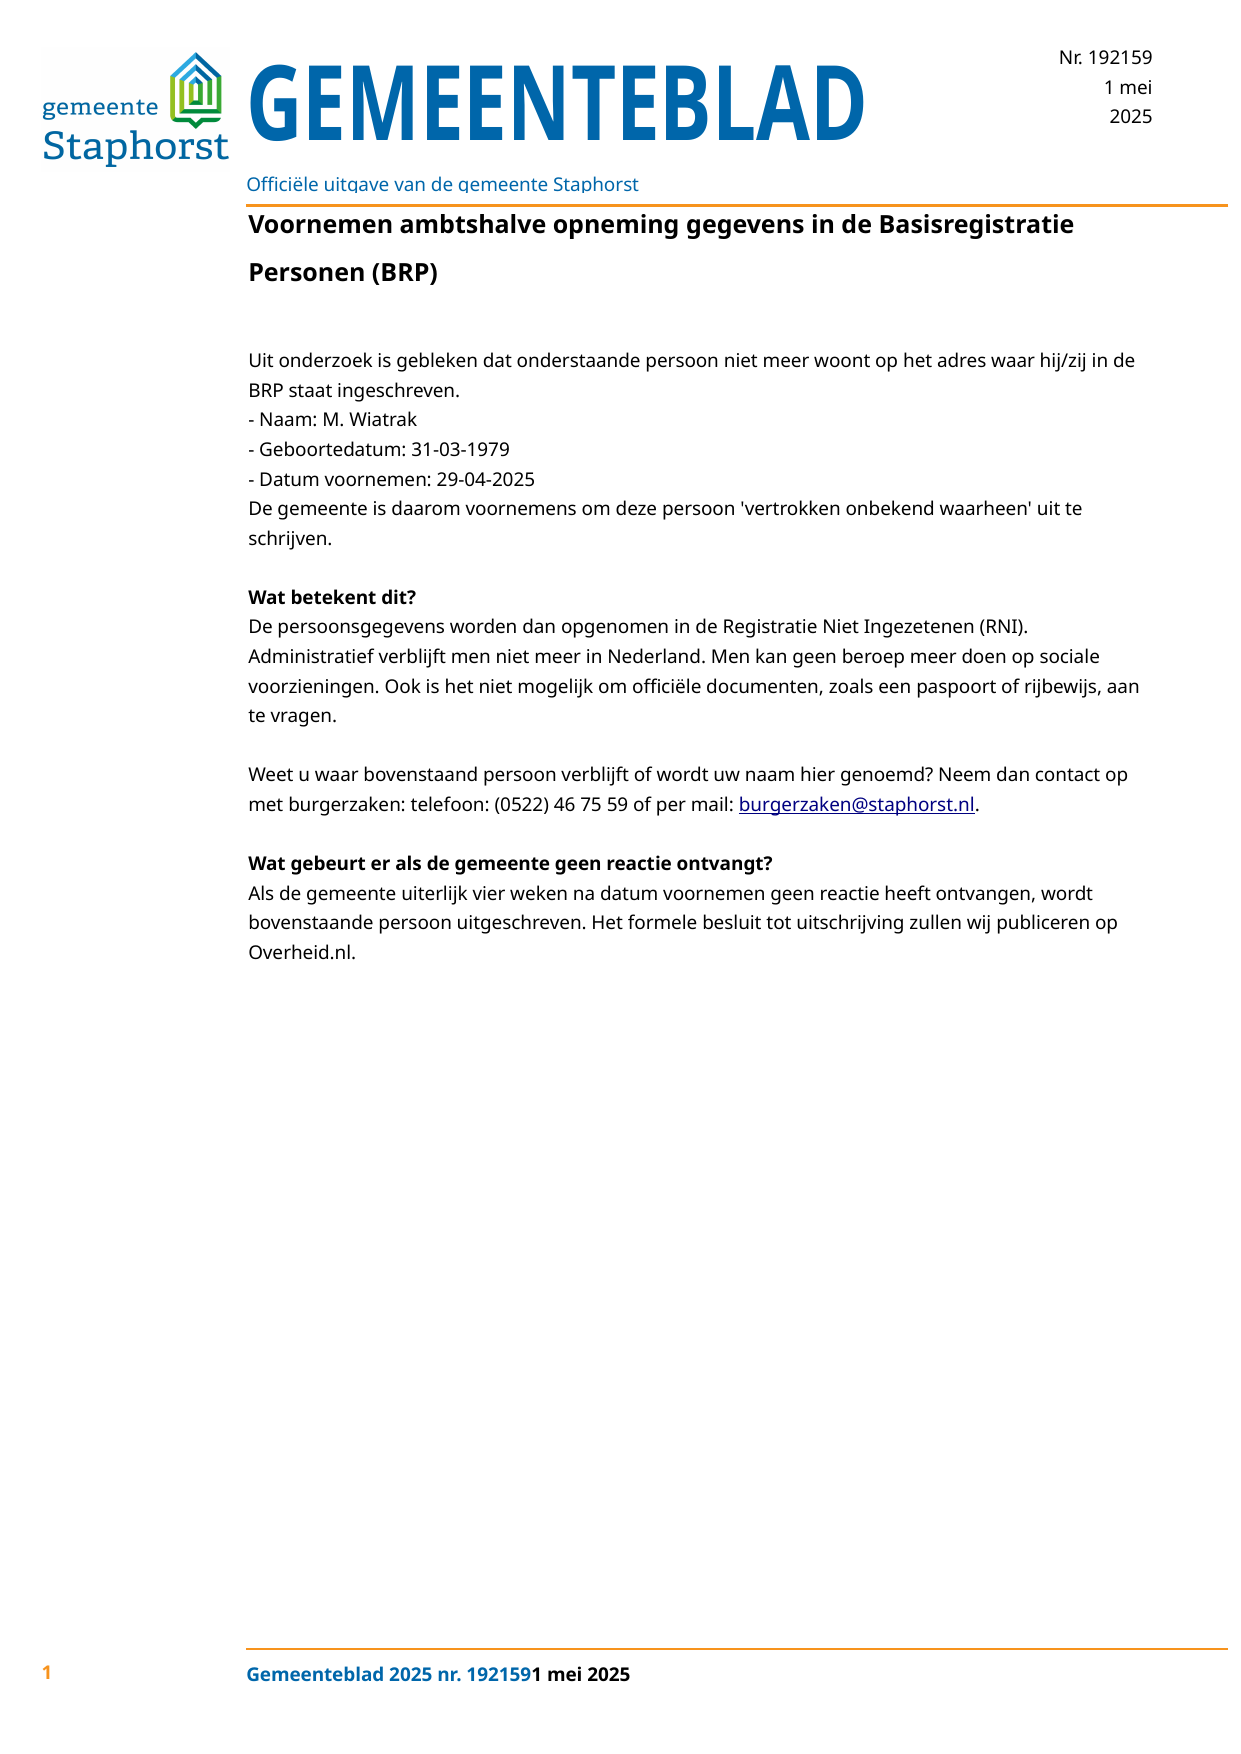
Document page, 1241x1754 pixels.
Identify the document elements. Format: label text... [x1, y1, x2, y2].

text Weet u waar bovenstaand persoon verblijft of wordt uw naam hier genoemd? Neem dan contact op met burgerzaken: telefoon: (0522) 46 75 59 of per mail: burgerzaken@staphorst.nl. [248, 762, 1152, 817]
text - Geboortedatum: 31-03-1979 [248, 436, 1152, 462]
text De gemeente is daarom voornemens om deze persoon 'vertrokken onbekend waarheen' uit te schrijven. [248, 495, 1152, 551]
text Uit onderzoek is gebleken dat onderstaande persoon niet meer woont op het adres waar hij/zij in de BRP staat ingeschreven. [248, 347, 1152, 403]
text - Datum voornemen: 29-04-2025 [248, 466, 1152, 492]
text Wat gebeurt er als de gemeente geen reactie ontvangt? [248, 850, 1152, 876]
text Als de gemeente uiterlijk vier weken na datum voornemen geen reactie heeft ontvangen, wordt bovenstaande persoon uitgeschreven. Het formele besluit tot uitschrijving zullen wij publiceren op Overheid.nl. [248, 880, 1152, 965]
text Wat betekent dit? [248, 584, 1152, 610]
text De persoonsgegevens worden dan opgenomen in de Registratie Niet Ingezetenen (RNI). Administratief verblijft men niet meer in Nederland. Men kan geen beroep meer doen op sociale voorzieningen. Ook is het niet mogelijk om officiële documenten, zoals een paspoort of rijbewijs, aan te vragen. [248, 614, 1152, 728]
text - Naam: M. Wiatrak [248, 407, 1152, 432]
picture [41, 47, 231, 172]
text Voornemen ambtshalve opneming gegevens in de Basisregistratie Personen (BRP) [248, 207, 1152, 288]
